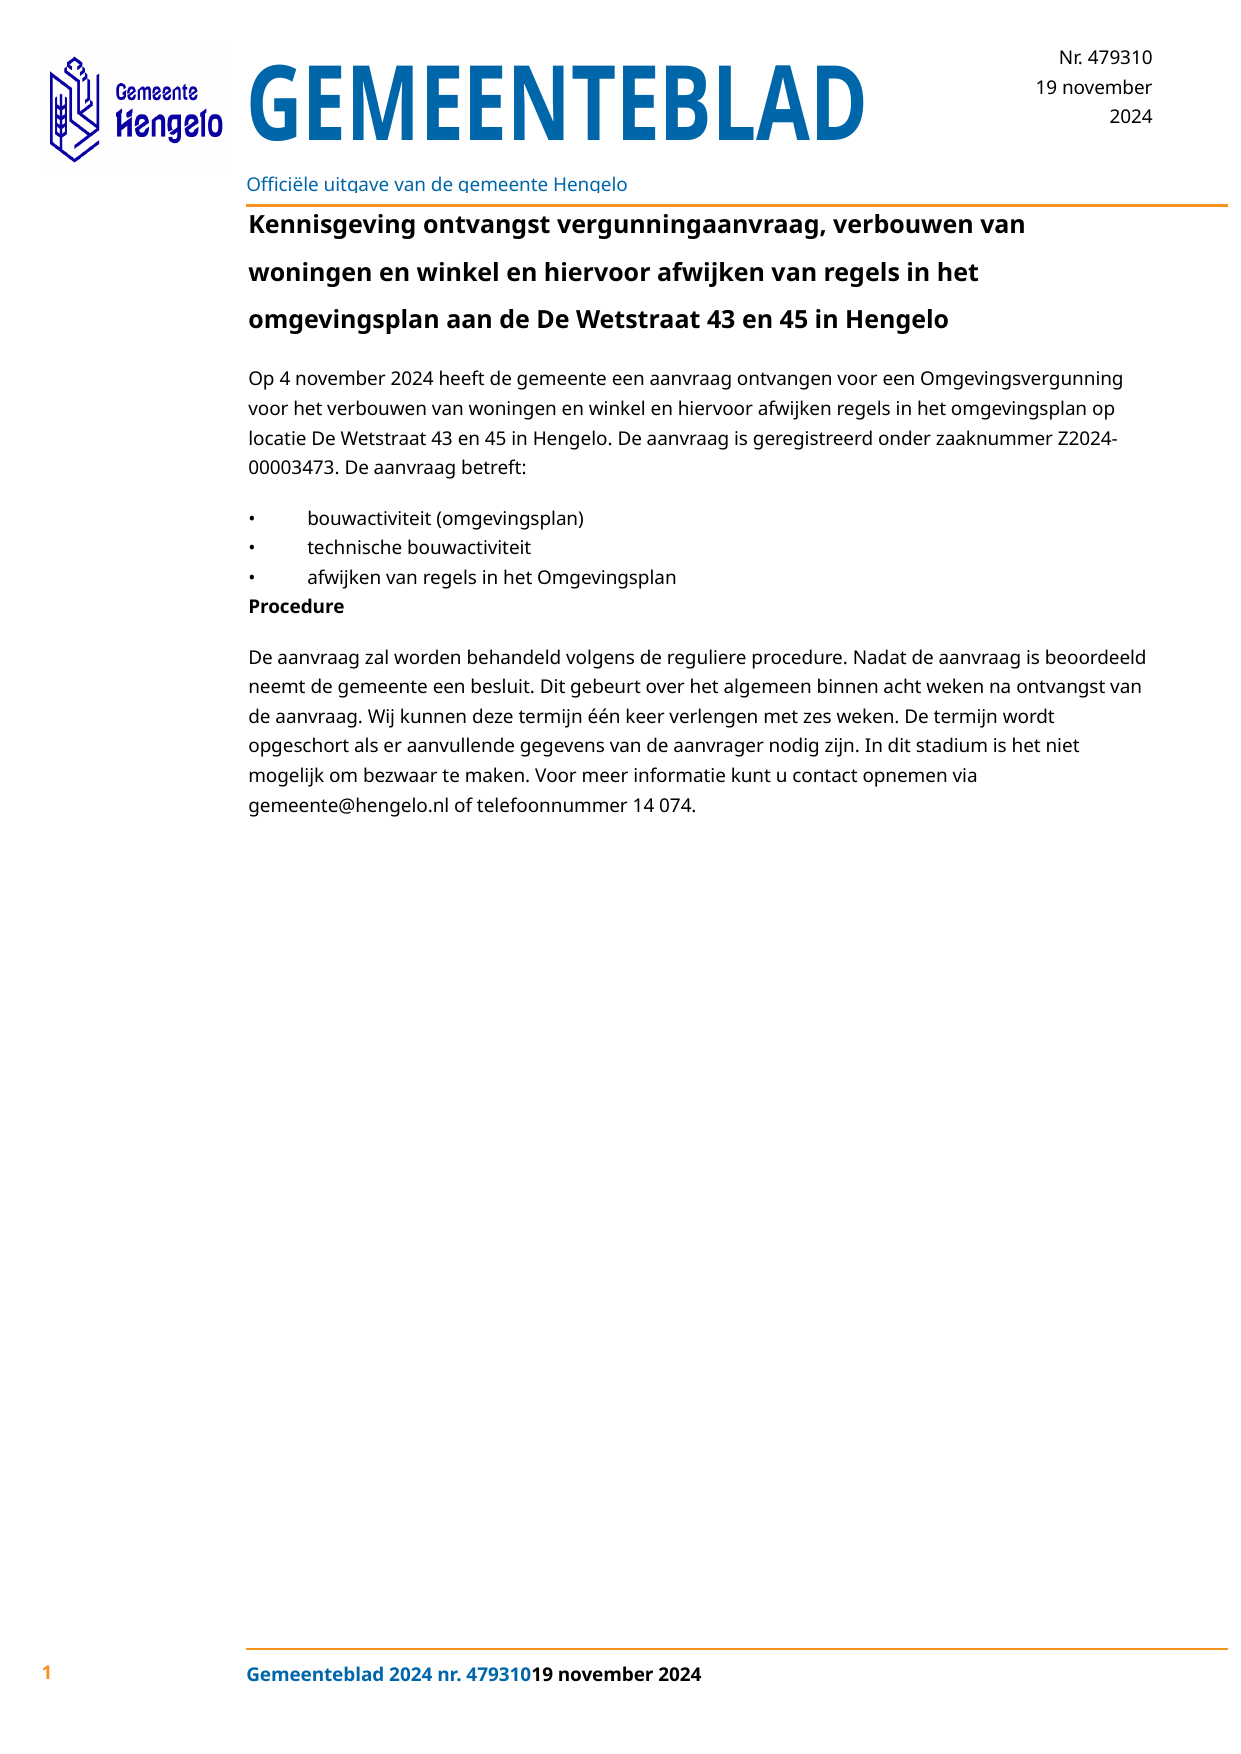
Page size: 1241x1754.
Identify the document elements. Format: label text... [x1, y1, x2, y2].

list technische bouwactiviteit [248, 534, 1152, 560]
text Op 4 november 2024 heeft de gemeente een aanvraag ontvangen voor een Omgevingsvergunning voor het verbouwen van woningen en winkel en hiervoor afwijken regels in het omgevingsplan op locatie De Wetstraat 43 en 45 in Hengelo. De aanvraag is geregistreerd onder zaaknummer Z2024-00003473. De aanvraag betreft: [248, 366, 1152, 480]
text Procedure [248, 593, 1152, 619]
text Kennisgeving ontvangst vergunningaanvraag, verbouwen van woningen en winkel en hiervoor afwijken van regels in het omgevingsplan aan de De Wetstraat 43 en 45 in Hengelo [248, 207, 1152, 336]
list bouwactiviteit (omgevingsplan) [248, 505, 1152, 530]
picture [41, 47, 231, 172]
text De aanvraag zal worden behandeld volgens de reguliere procedure. Nadat de aanvraag is beoordeeld neemt de gemeente een besluit. Dit gebeurt over het algemeen binnen acht weken na ontvangst van de aanvraag. Wij kunnen deze termijn één keer verlengen met zes weken. De termijn wordt opgeschort als er aanvullende gegevens van de aanvrager nodig zijn. In dit stadium is het niet mogelijk om bezwaar te maken. Voor meer informatie kunt u contact opnemen via gemeente@hengelo.nl of telefoonnummer 14 074. [248, 644, 1152, 817]
list afwijken van regels in het Omgevingsplan [248, 564, 1152, 589]
